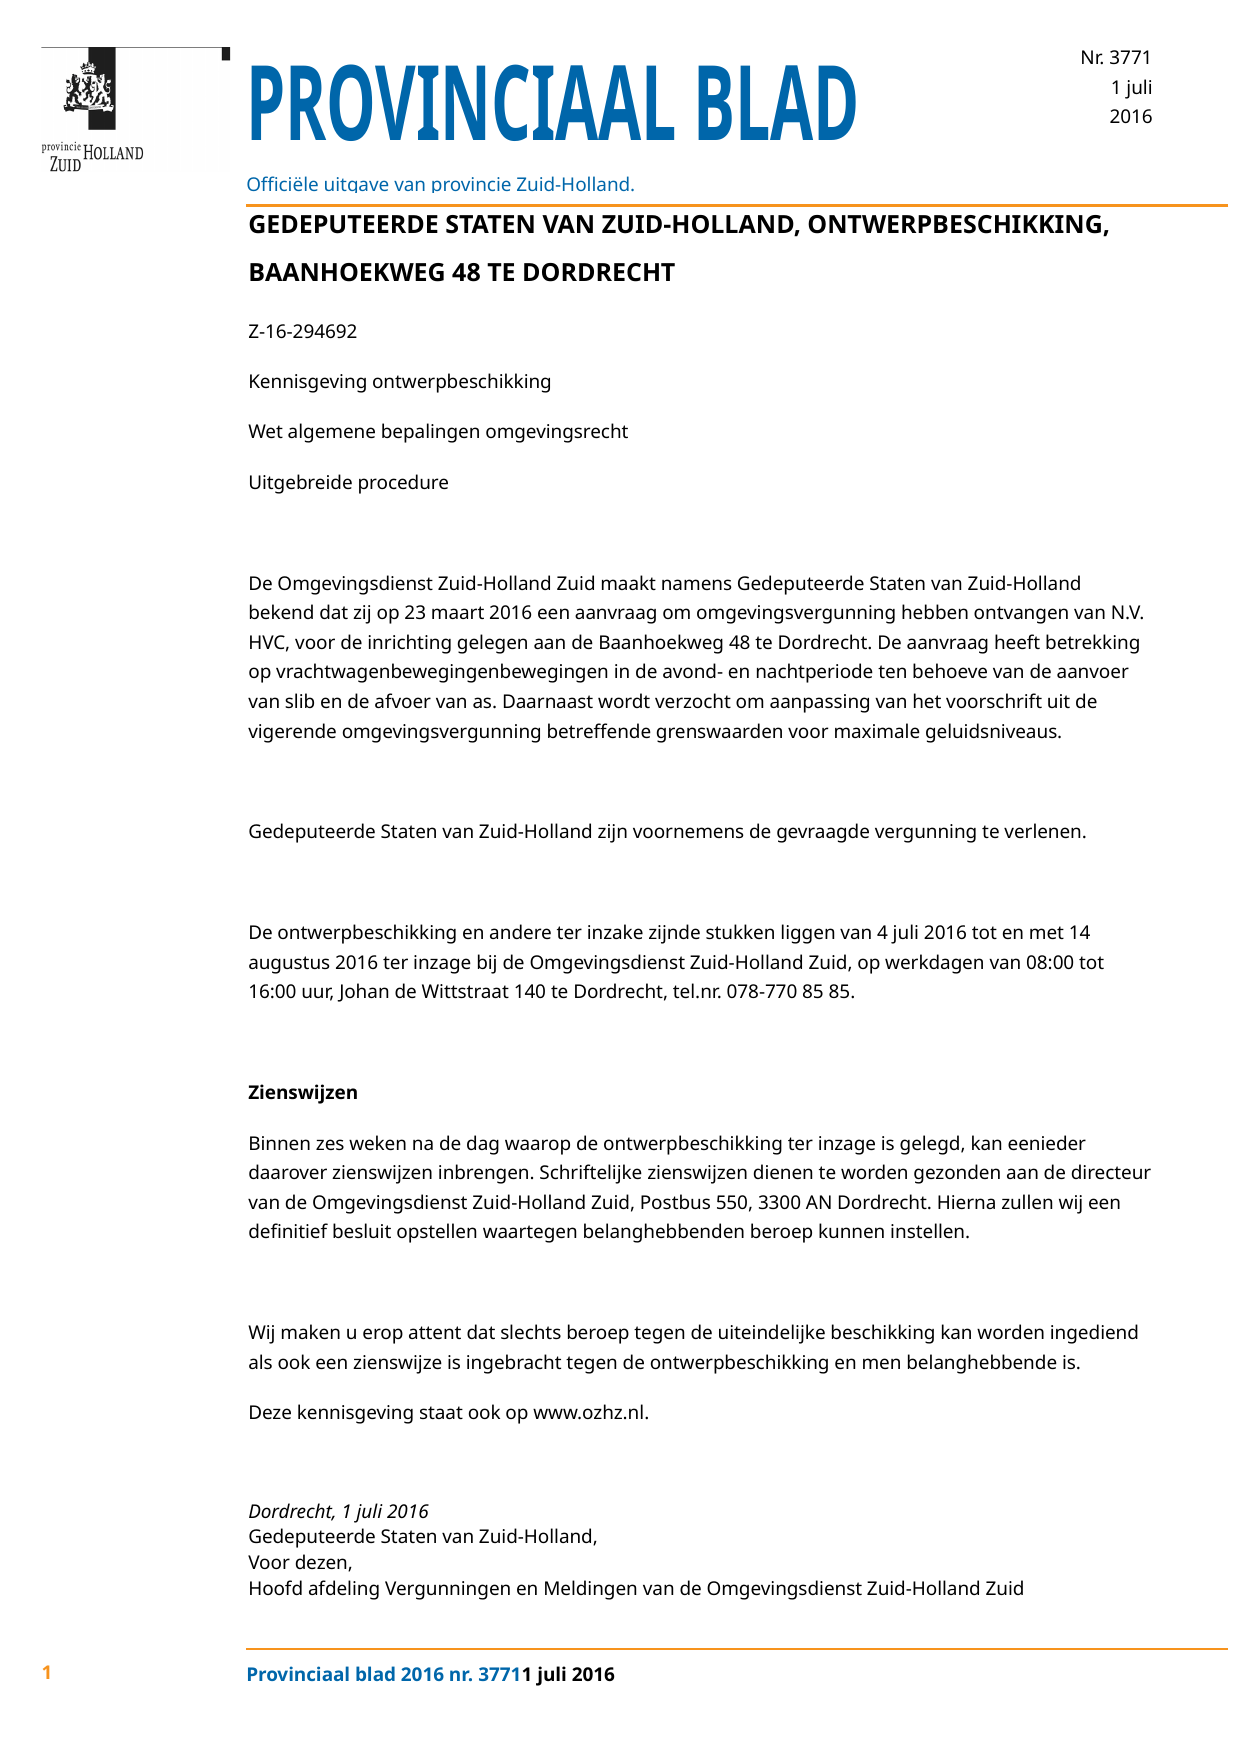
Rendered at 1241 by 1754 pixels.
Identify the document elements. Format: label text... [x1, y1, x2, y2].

text De ontwerpbeschikking en andere ter inzake zijnde stukken liggen van 4 juli 2016 tot en met 14 augustus 2016 ter inzage bij de Omgevingsdienst Zuid-Holland Zuid, op werkdagen van 08:00 tot 16:00 uur, Johan de Wittstraat 140 te Dordrecht, tel.nr. 078-770 85 85. [248, 919, 1152, 1004]
picture [41, 47, 231, 172]
text Wet algemene bepalingen omgevingsrecht [248, 419, 1152, 444]
text Dordrecht, 1 juli 2016 [248, 1498, 1152, 1523]
text GEDEPUTEERDE STATEN VAN ZUID-HOLLAND, ONTWERPBESCHIKKING, BAANHOEKWEG 48 TE DORDRECHT [248, 207, 1152, 288]
text Hoofd afdeling Vergunningen en Meldingen van de Omgevingsdienst Zuid-Holland Zuid [248, 1575, 1152, 1601]
text De Omgevingsdienst Zuid-Holland Zuid maakt namens Gedeputeerde Staten van Zuid-Holland bekend dat zij op 23 maart 2016 een aanvraag om omgevingsvergunning hebben ontvangen van N.V. HVC, voor de inrichting gelegen aan de Baanhoekweg 48 te Dordrecht. De aanvraag heeft betrekking op vrachtwagenbewegingenbewegingen in de avond- en nachtperiode ten behoeve van de aanvoer van slib en de afvoer van as. Daarnaast wordt verzocht om aanpassing van het voorschrift uit de vigerende omgevingsvergunning betreffende grenswaarden voor maximale geluidsniveaus. [248, 570, 1152, 744]
text Gedeputeerde Staten van Zuid-Holland, [248, 1523, 1152, 1549]
text Wij maken u erop attent dat slechts beroep tegen de uiteindelijke beschikking kan worden ingediend als ook een zienswijze is ingebracht tegen de ontwerpbeschikking en men belanghebbende is. [248, 1319, 1152, 1375]
text Z-16-294692 [248, 318, 1152, 344]
text Voor dezen, [248, 1549, 1152, 1575]
text Uitgebreide procedure [248, 469, 1152, 495]
text Gedeputeerde Staten van Zuid-Holland zijn voornemens de gevraagde vergunning te verlenen. [248, 819, 1152, 844]
text Zienswijzen [248, 1079, 1152, 1105]
text Deze kennisgeving staat ook op www.ozhz.nl. [248, 1399, 1152, 1425]
text Binnen zes weken na de dag waarop de ontwerpbeschikking ter inzage is gelegd, kan eenieder daarover zienswijzen inbrengen. Schriftelijke zienswijzen dienen te worden gezonden aan de directeur van de Omgevingsdienst Zuid-Holland Zuid, Postbus 550, 3300 AN Dordrecht. Hierna zullen wij een definitief besluit opstellen waartegen belanghebbenden beroep kunnen instellen. [248, 1130, 1152, 1244]
text Kennisgeving ontwerpbeschikking [248, 368, 1152, 394]
